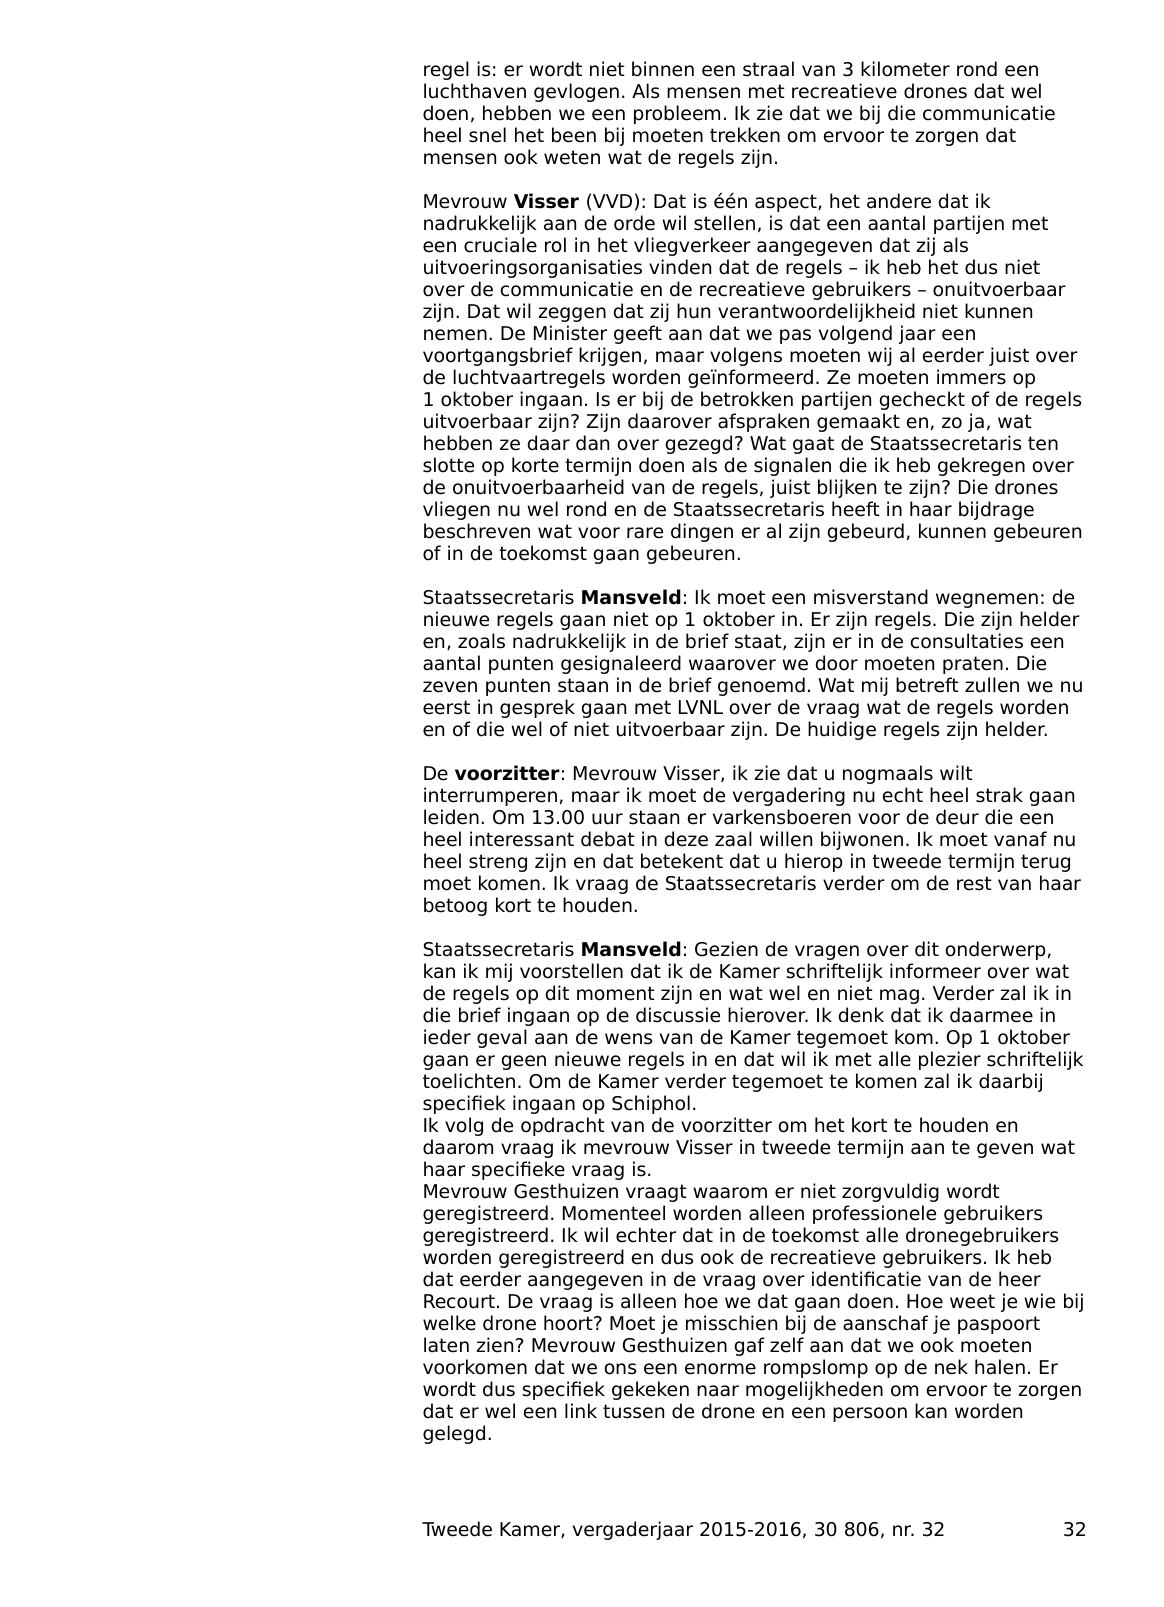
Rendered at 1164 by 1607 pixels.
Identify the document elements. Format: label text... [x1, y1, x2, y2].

text regel is: er wordt niet binnen een straal van 3 kilometer rond een luchthaven gevlogen. Als mensen met recreatieve drones dat wel doen, hebben we een probleem. Ik zie dat we bij die communicatie heel snel het been bij moeten trekken om ervoor te zorgen dat mensen ook weten wat de regels zijn. [422, 59, 1087, 169]
text Mevrouw Visser (VVD): Dat is één aspect, het andere dat ik nadrukkelijk aan de orde wil stellen, is dat een aantal partijen met een cruciale rol in het vliegverkeer aangegeven dat zij als uitvoeringsorganisaties vinden dat de regels – ik heb het dus niet over de communicatie en de recreatieve gebruikers – onuitvoerbaar zijn. Dat wil zeggen dat zij hun verantwoordelijkheid niet kunnen nemen. De Minister geeft aan dat we pas volgend jaar een voortgangsbrief krijgen, maar volgens moeten wij al eerder juist over de luchtvaartregels worden geïnformeerd. Ze moeten immers op 1 oktober ingaan. Is er bij de betrokken partijen gecheckt of de regels uitvoerbaar zijn? Zijn daarover afspraken gemaakt en, zo ja, wat hebben ze daar dan over gezegd? Wat gaat de Staatssecretaris ten slotte op korte termijn doen als de signalen die ik heb gekregen over de onuitvoerbaarheid van de regels, juist blijken te zijn? Die drones vliegen nu wel rond en de Staatssecretaris heeft in haar bijdrage beschreven wat voor rare dingen er al zijn gebeurd, kunnen gebeuren of in de toekomst gaan gebeuren. [422, 191, 1087, 565]
text Staatssecretaris Mansveld: Ik moet een misverstand wegnemen: de nieuwe regels gaan niet op 1 oktober in. Er zijn regels. Die zijn helder en, zoals nadrukkelijk in de brief staat, zijn er in de consultaties een aantal punten gesignaleerd waarover we door moeten praten. Die zeven punten staan in de brief genoemd. Wat mij betreft zullen we nu eerst in gesprek gaan met LVNL over de vraag wat de regels worden en of die wel of niet uitvoerbaar zijn. De huidige regels zijn helder. [422, 587, 1087, 741]
text Staatssecretaris Mansveld: Gezien de vragen over dit onderwerp, kan ik mij voorstellen dat ik de Kamer schriftelijk informeer over wat de regels op dit moment zijn en wat wel en niet mag. Verder zal ik in die brief ingaan op de discussie hierover. Ik denk dat ik daarmee in ieder geval aan de wens van de Kamer tegemoet kom. Op 1 oktober gaan er geen nieuwe regels in en dat wil ik met alle plezier schriftelijk toelichten. Om de Kamer verder tegemoet te komen zal ik daarbij specifiek ingaan op Schiphol. [422, 939, 1087, 1115]
text De voorzitter: Mevrouw Visser, ik zie dat u nogmaals wilt interrumperen, maar ik moet de vergadering nu echt heel strak gaan leiden. Om 13.00 uur staan er varkensboeren voor de deur die een heel interessant debat in deze zaal willen bijwonen. Ik moet vanaf nu heel streng zijn en dat betekent dat u hierop in tweede termijn terug moet komen. Ik vraag de Staatssecretaris verder om de rest van haar betoog kort te houden. [422, 763, 1087, 917]
text Mevrouw Gesthuizen vraagt waarom er niet zorgvuldig wordt geregistreerd. Momenteel worden alleen professionele gebruikers geregistreerd. Ik wil echter dat in de toekomst alle dronegebruikers worden geregistreerd en dus ook de recreatieve gebruikers. Ik heb dat eerder aangegeven in de vraag over identificatie van de heer Recourt. De vraag is alleen hoe we dat gaan doen. Hoe weet je wie bij welke drone hoort? Moet je misschien bij de aanschaf je paspoort laten zien? Mevrouw Gesthuizen gaf zelf aan dat we ook moeten voorkomen dat we ons een enorme rompslomp op de nek halen. Er wordt dus specifiek gekeken naar mogelijkheden om ervoor te zorgen dat er wel een link tussen de drone en een persoon kan worden gelegd. [422, 1181, 1087, 1444]
text Ik volg de opdracht van de voorzitter om het kort te houden en daarom vraag ik mevrouw Visser in tweede termijn aan te geven wat haar specifieke vraag is. [422, 1115, 1087, 1181]
